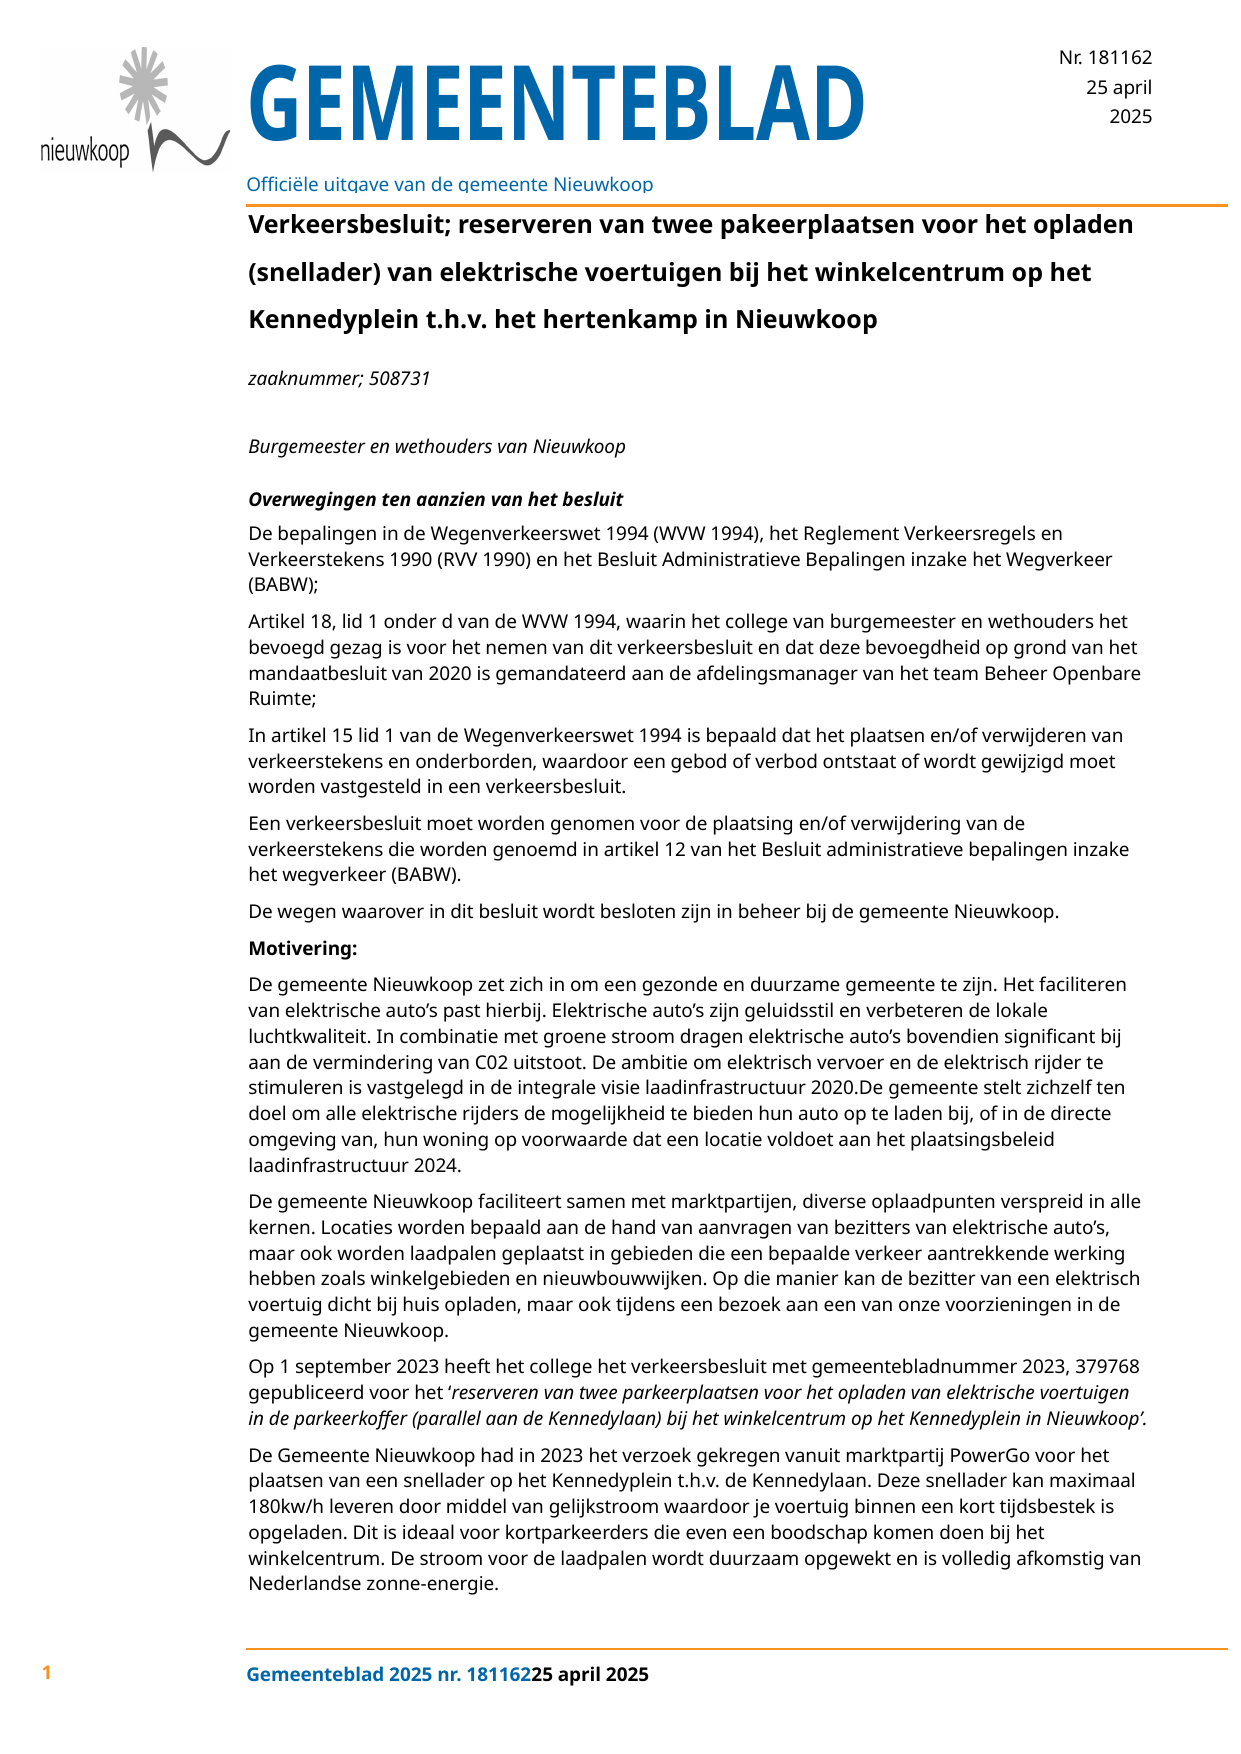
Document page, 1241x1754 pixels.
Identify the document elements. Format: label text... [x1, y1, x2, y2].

text De gemeente Nieuwkoop zet zich in om een gezonde en duurzame gemeente te zijn. Het faciliteren van elektrische auto’s past hierbij. Elektrische auto’s zijn geluidsstil en verbeteren de lokale luchtkwaliteit. In combinatie met groene stroom dragen elektrische auto’s bovendien significant bij aan de vermindering van C02 uitstoot. De ambitie om elektrisch vervoer en de elektrisch rijder te stimuleren is vastgelegd in de integrale visie laadinfrastructuur 2020.De gemeente stelt zichzelf ten doel om alle elektrische rijders de mogelijkheid te bieden hun auto op te laden bij, of in de directe omgeving van, hun woning op voorwaarde dat een locatie voldoet aan het plaatsingsbeleid laadinfrastructuur 2024. [248, 972, 1152, 1177]
text Motivering: [248, 935, 1152, 961]
picture [41, 47, 231, 172]
text Een verkeersbesluit moet worden genomen voor de plaatsing en/of verwijdering van de verkeerstekens die worden genoemd in artikel 12 van het Besluit administratieve bepalingen inzake het wegverkeer (BABW). [248, 810, 1152, 887]
text Verkeersbesluit; reserveren van twee pakeerplaatsen voor het opladen (snellader) van elektrische voertuigen bij het winkelcentrum op het Kennedyplein t.h.v. het hertenkamp in Nieuwkoop [248, 207, 1152, 336]
text De gemeente Nieuwkoop faciliteert samen met marktpartijen, diverse oplaadpunten verspreid in alle kernen. Locaties worden bepaald aan de hand van aanvragen van bezitters van elektrische auto’s, maar ook worden laadpalen geplaatst in gebieden die een bepaalde verkeer aantrekkende werking hebben zoals winkelgebieden en nieuwbouwwijken. Op die manier kan de bezitter van een elektrisch voertuig dicht bij huis opladen, maar ook tijdens een bezoek aan een van onze voorzieningen in de gemeente Nieuwkoop. [248, 1188, 1152, 1343]
text De wegen waarover in dit besluit wordt besloten zijn in beheer bij de gemeente Nieuwkoop. [248, 898, 1152, 924]
text In artikel 15 lid 1 van de Wegenverkeerswet 1994 is bepaald dat het plaatsen en/of verwijderen van verkeerstekens en onderborden, waardoor een gebod of verbod ontstaat of wordt gewijzigd moet worden vastgesteld in een verkeersbesluit. [248, 722, 1152, 799]
text Burgemeester en wethouders van Nieuwkoop [248, 433, 1152, 459]
text De Gemeente Nieuwkoop had in 2023 het verzoek gekregen vanuit marktpartij PowerGo voor het plaatsen van een snellader op het Kennedyplein t.h.v. de Kennedylaan. Deze snellader kan maximaal 180kw/h leveren door middel van gelijkstroom waardoor je voertuig binnen een kort tijdsbestek is opgeladen. Dit is ideaal voor kortparkeerders die even een boodschap komen doen bij het winkelcentrum. De stroom voor de laadpalen wordt duurzaam opgewekt en is volledig afkomstig van Nederlandse zonne-energie. [248, 1442, 1152, 1596]
text zaaknummer; 508731 [248, 366, 1152, 391]
text Op 1 september 2023 heeft het college het verkeersbesluit met gemeentebladnummer 2023, 379768 gepubliceerd voor het ‘reserveren van twee parkeerplaatsen voor het opladen van elektrische voertuigen in de parkeerkoffer (parallel aan de Kennedylaan) bij het winkelcentrum op het Kennedyplein in Nieuwkoop’. [248, 1354, 1152, 1431]
text Artikel 18, lid 1 onder d van de WVW 1994, waarin het college van burgemeester en wethouders het bevoegd gezag is voor het nemen van dit verkeersbesluit en dat deze bevoegdheid op grond van het mandaatbesluit van 2020 is gemandateerd aan de afdelingsmanager van het team Beheer Openbare Ruimte; [248, 608, 1152, 711]
text Overwegingen ten aanzien van het besluit [248, 486, 1152, 512]
text De bepalingen in de Wegenverkeerswet 1994 (WVW 1994), het Reglement Verkeersregels en Verkeerstekens 1990 (RVV 1990) en het Besluit Administratieve Bepalingen inzake het Wegverkeer (BABW); [248, 520, 1152, 597]
